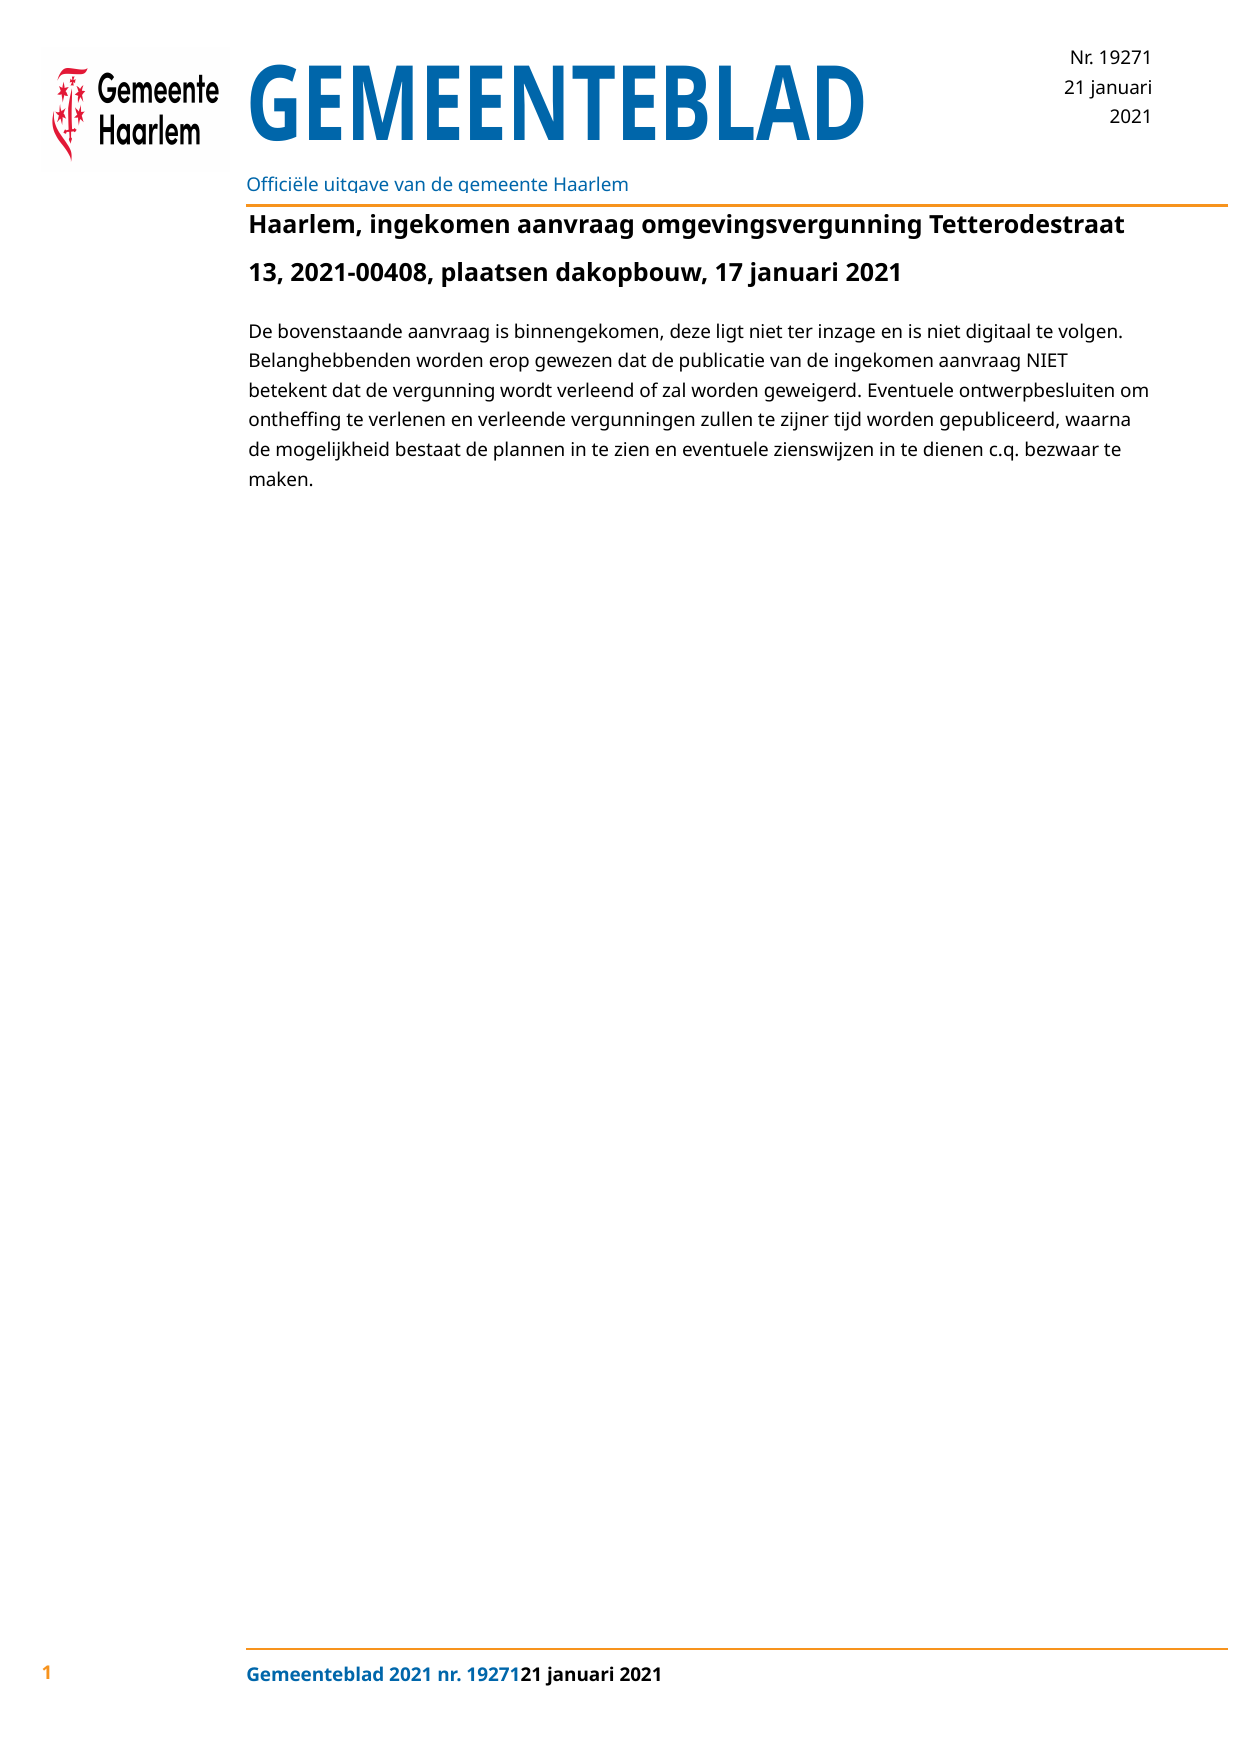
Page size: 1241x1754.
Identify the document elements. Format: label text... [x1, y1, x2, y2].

picture [41, 47, 231, 172]
text De bovenstaande aanvraag is binnengekomen, deze ligt niet ter inzage en is niet digitaal te volgen. Belanghebbenden worden erop gewezen dat de publicatie van de ingekomen aanvraag NIET betekent dat de vergunning wordt verleend of zal worden geweigerd. Eventuele ontwerpbesluiten om ontheffing te verlenen en verleende vergunningen zullen te zijner tijd worden gepubliceerd, waarna de mogelijkheid bestaat de plannen in te zien en eventuele zienswijzen in te dienen c.q. bezwaar te maken. [248, 318, 1152, 492]
text Haarlem, ingekomen aanvraag omgevingsvergunning Tetterodestraat 13, 2021-00408, plaatsen dakopbouw, 17 januari 2021 [248, 207, 1152, 288]
